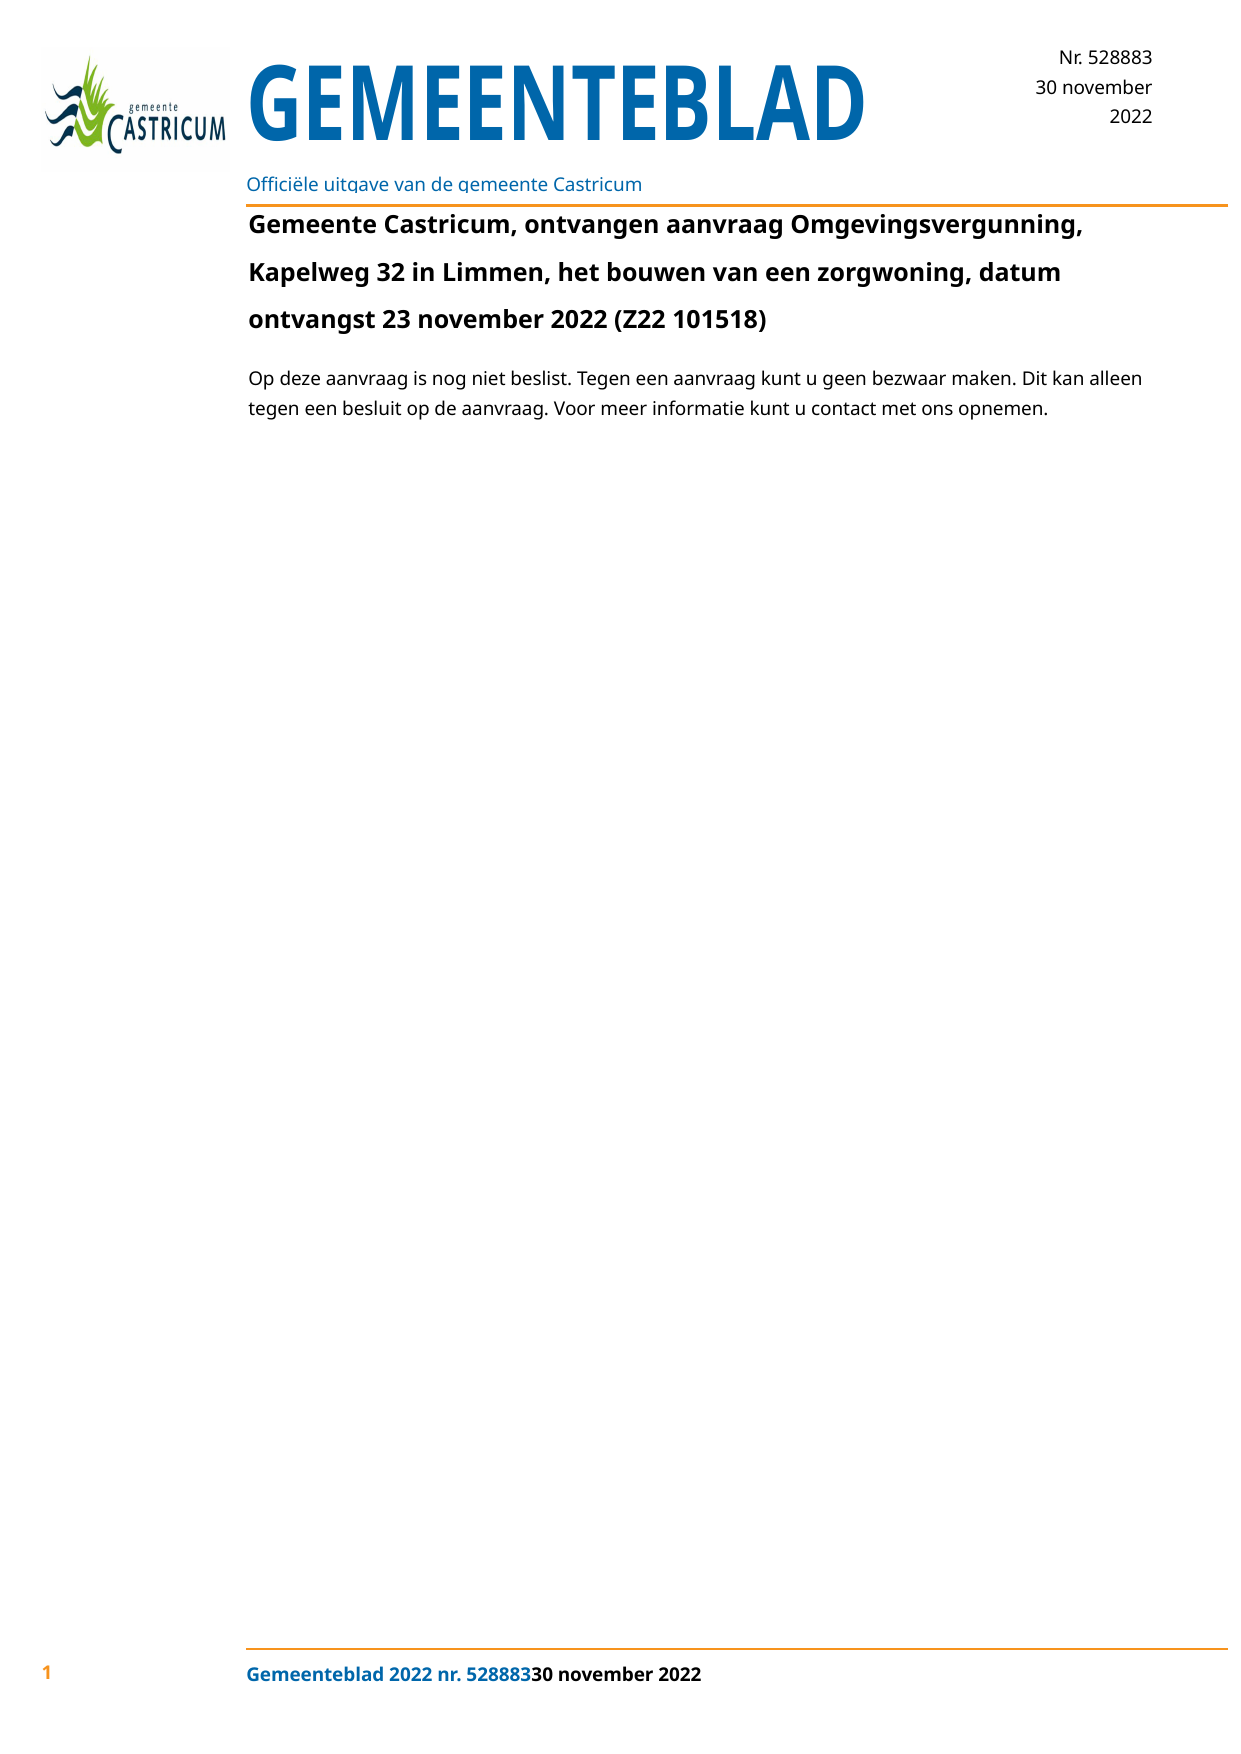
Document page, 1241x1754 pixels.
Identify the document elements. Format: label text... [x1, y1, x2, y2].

text Op deze aanvraag is nog niet beslist. Tegen een aanvraag kunt u geen bezwaar maken. Dit kan alleen tegen een besluit op de aanvraag. Voor meer informatie kunt u contact met ons opnemen. [248, 366, 1152, 421]
text Gemeente Castricum, ontvangen aanvraag Omgevingsvergunning, Kapelweg 32 in Limmen, het bouwen van een zorgwoning, datum ontvangst 23 november 2022 (Z22 101518) [248, 207, 1152, 336]
picture [41, 47, 231, 172]
